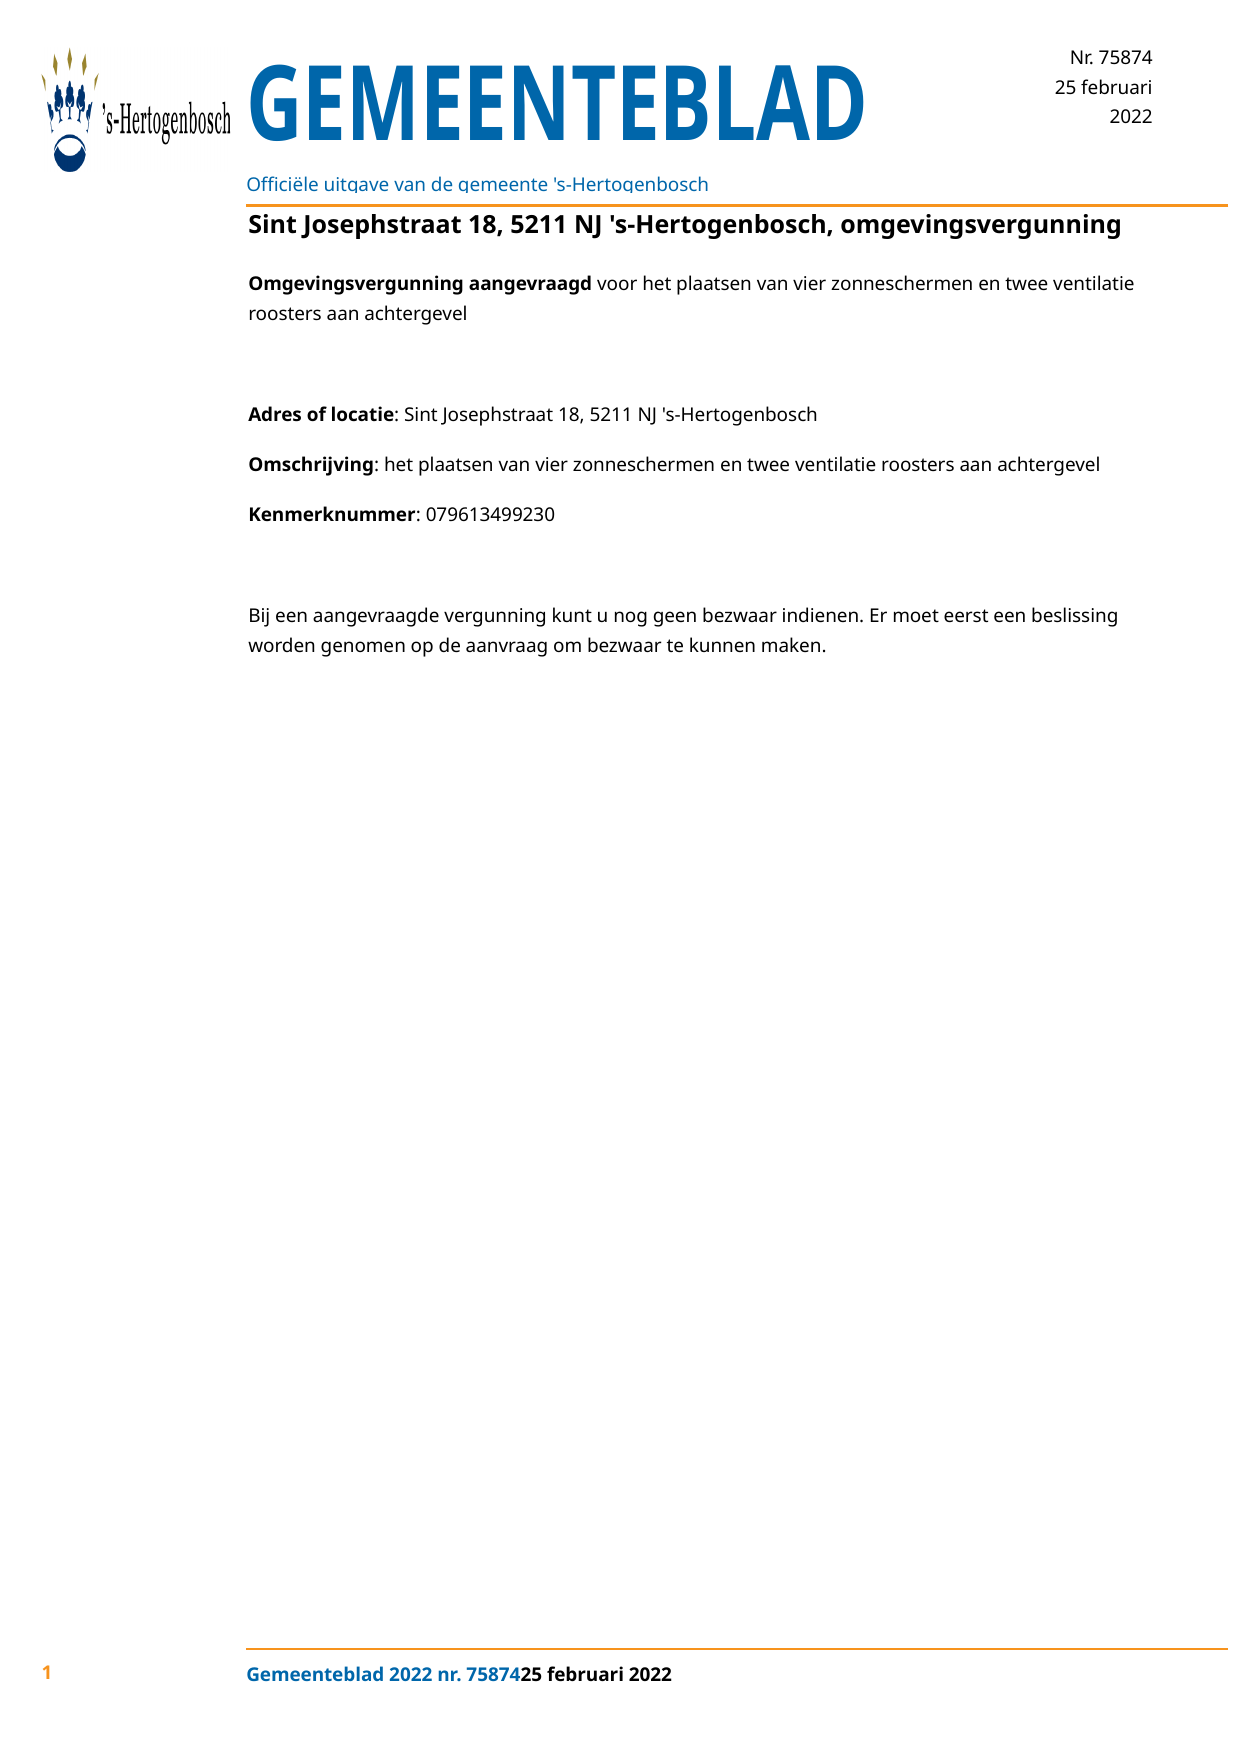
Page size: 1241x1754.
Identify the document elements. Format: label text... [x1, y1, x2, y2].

text Kenmerknummer: 079613499230 [248, 502, 1152, 527]
text Bij een aangevraagde vergunning kunt u nog geen bezwaar indienen. Er moet eerst een beslissing worden genomen op de aanvraag om bezwaar te kunnen maken. [248, 602, 1152, 658]
text Omgevingsvergunning aangevraagd voor het plaatsen van vier zonneschermen en twee ventilatie roosters aan achtergevel [248, 270, 1152, 326]
text Omschrijving: het plaatsen van vier zonneschermen en twee ventilatie roosters aan achtergevel [248, 451, 1152, 477]
text Sint Josephstraat 18, 5211 NJ 's-Hertogenbosch, omgevingsvergunning [248, 207, 1152, 241]
picture [41, 47, 231, 172]
text Adres of locatie: Sint Josephstraat 18, 5211 NJ 's-Hertogenbosch [248, 401, 1152, 426]
